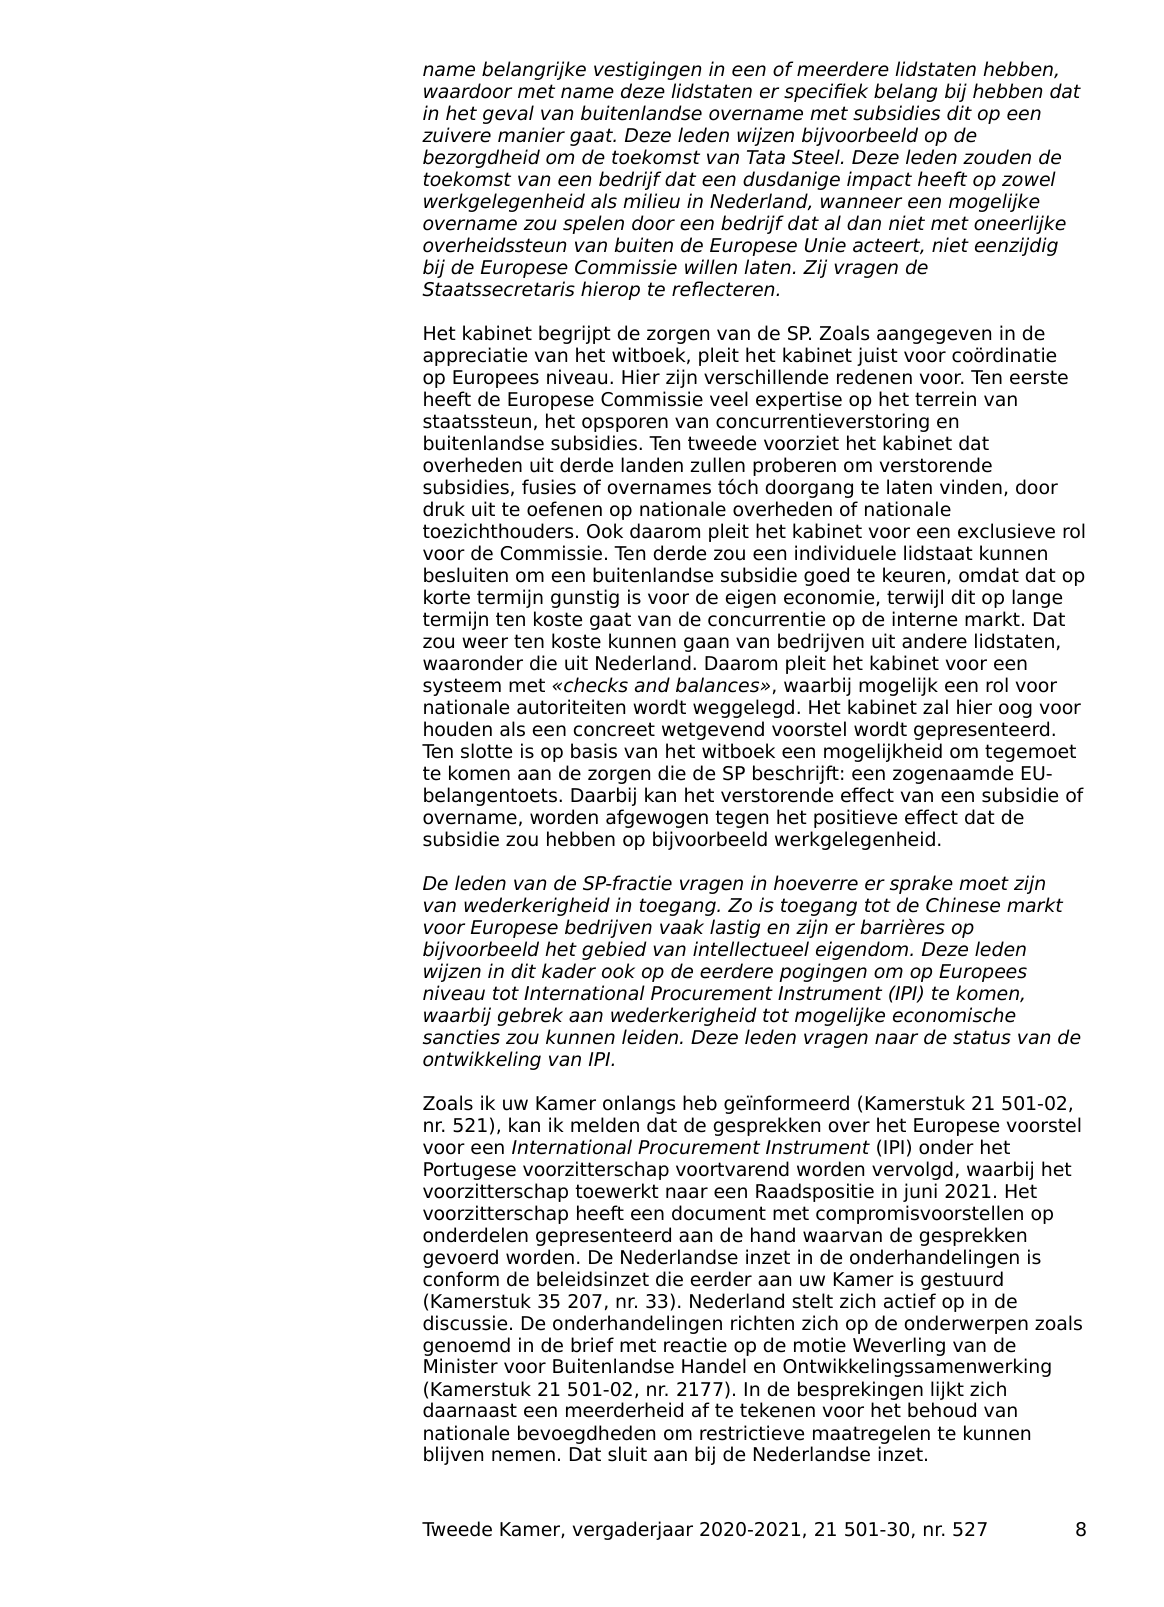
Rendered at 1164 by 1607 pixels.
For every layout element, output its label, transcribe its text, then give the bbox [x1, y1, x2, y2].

text Zoals ik uw Kamer onlangs heb geïnformeerd (Kamerstuk 21 501-02, nr. 521), kan ik melden dat de gesprekken over het Europese voorstel voor een International Procurement Instrument (IPI) onder het Portugese voorzitterschap voortvarend worden vervolgd, waarbij het voorzitterschap toewerkt naar een Raadspositie in juni 2021. Het voorzitterschap heeft een document met compromisvoorstellen op onderdelen gepresenteerd aan de hand waarvan de gesprekken gevoerd worden. De Nederlandse inzet in de onderhandelingen is conform de beleidsinzet die eerder aan uw Kamer is gestuurd (Kamerstuk 35 207, nr. 33). Nederland stelt zich actief op in de discussie. De onderhandelingen richten zich op de onderwerpen zoals genoemd in de brief met reactie op de motie Weverling van de Minister voor Buitenlandse Handel en Ontwikkelingssamenwerking (Kamerstuk 21 501-02, nr. 2177). In de besprekingen lijkt zich daarnaast een meerderheid af te tekenen voor het behoud van nationale bevoegdheden om restrictieve maatregelen te kunnen blijven nemen. Dat sluit aan bij de Nederlandse inzet. [422, 1093, 1087, 1466]
text Ten slotte is op basis van het witboek een mogelijkheid om tegemoet te komen aan de zorgen die de SP beschrijft: een zogenaamde EU-belangentoets. Daarbij kan het verstorende effect van een subsidie of overname, worden afgewogen tegen het positieve effect dat de subsidie zou hebben op bijvoorbeeld werkgelegenheid. [422, 741, 1087, 851]
text Het kabinet begrijpt de zorgen van de SP. Zoals aangegeven in de appreciatie van het witboek, pleit het kabinet juist voor coördinatie op Europees niveau. Hier zijn verschillende redenen voor. Ten eerste heeft de Europese Commissie veel expertise op het terrein van staatssteun, het opsporen van concurrentieverstoring en buitenlandse subsidies. Ten tweede voorziet het kabinet dat overheden uit derde landen zullen proberen om verstorende subsidies, fusies of overnames tóch doorgang te laten vinden, door druk uit te oefenen op nationale overheden of nationale toezichthouders. Ook daarom pleit het kabinet voor een exclusieve rol voor de Commissie. Ten derde zou een individuele lidstaat kunnen besluiten om een buitenlandse subsidie goed te keuren, omdat dat op korte termijn gunstig is voor de eigen economie, terwijl dit op lange termijn ten koste gaat van de concurrentie op de interne markt. Dat zou weer ten koste kunnen gaan van bedrijven uit andere lidstaten, waaronder die uit Nederland. Daarom pleit het kabinet voor een systeem met «checks and balances», waarbij mogelijk een rol voor nationale autoriteiten wordt weggelegd. Het kabinet zal hier oog voor houden als een concreet wetgevend voorstel wordt gepresenteerd. [422, 323, 1087, 741]
text De leden van de SP-fractie vragen in hoeverre er sprake moet zijn van wederkerigheid in toegang. Zo is toegang tot de Chinese markt voor Europese bedrijven vaak lastig en zijn er barrières op bijvoorbeeld het gebied van intellectueel eigendom. Deze leden wijzen in dit kader ook op de eerdere pogingen om op Europees niveau tot International Procurement Instrument (IPI) te komen, waarbij gebrek aan wederkerigheid tot mogelijke economische sancties zou kunnen leiden. Deze leden vragen naar de status van de ontwikkeling van IPI. [422, 873, 1087, 1071]
text name belangrijke vestigingen in een of meerdere lidstaten hebben, waardoor met name deze lidstaten er specifiek belang bij hebben dat in het geval van buitenlandse overname met subsidies dit op een zuivere manier gaat. Deze leden wijzen bijvoorbeeld op de bezorgdheid om de toekomst van Tata Steel. Deze leden zouden de toekomst van een bedrijf dat een dusdanige impact heeft op zowel werkgelegenheid als milieu in Nederland, wanneer een mogelijke overname zou spelen door een bedrijf dat al dan niet met oneerlijke overheidssteun van buiten de Europese Unie acteert, niet eenzijdig bij de Europese Commissie willen laten. Zij vragen de Staatssecretaris hierop te reflecteren. [422, 59, 1087, 301]
